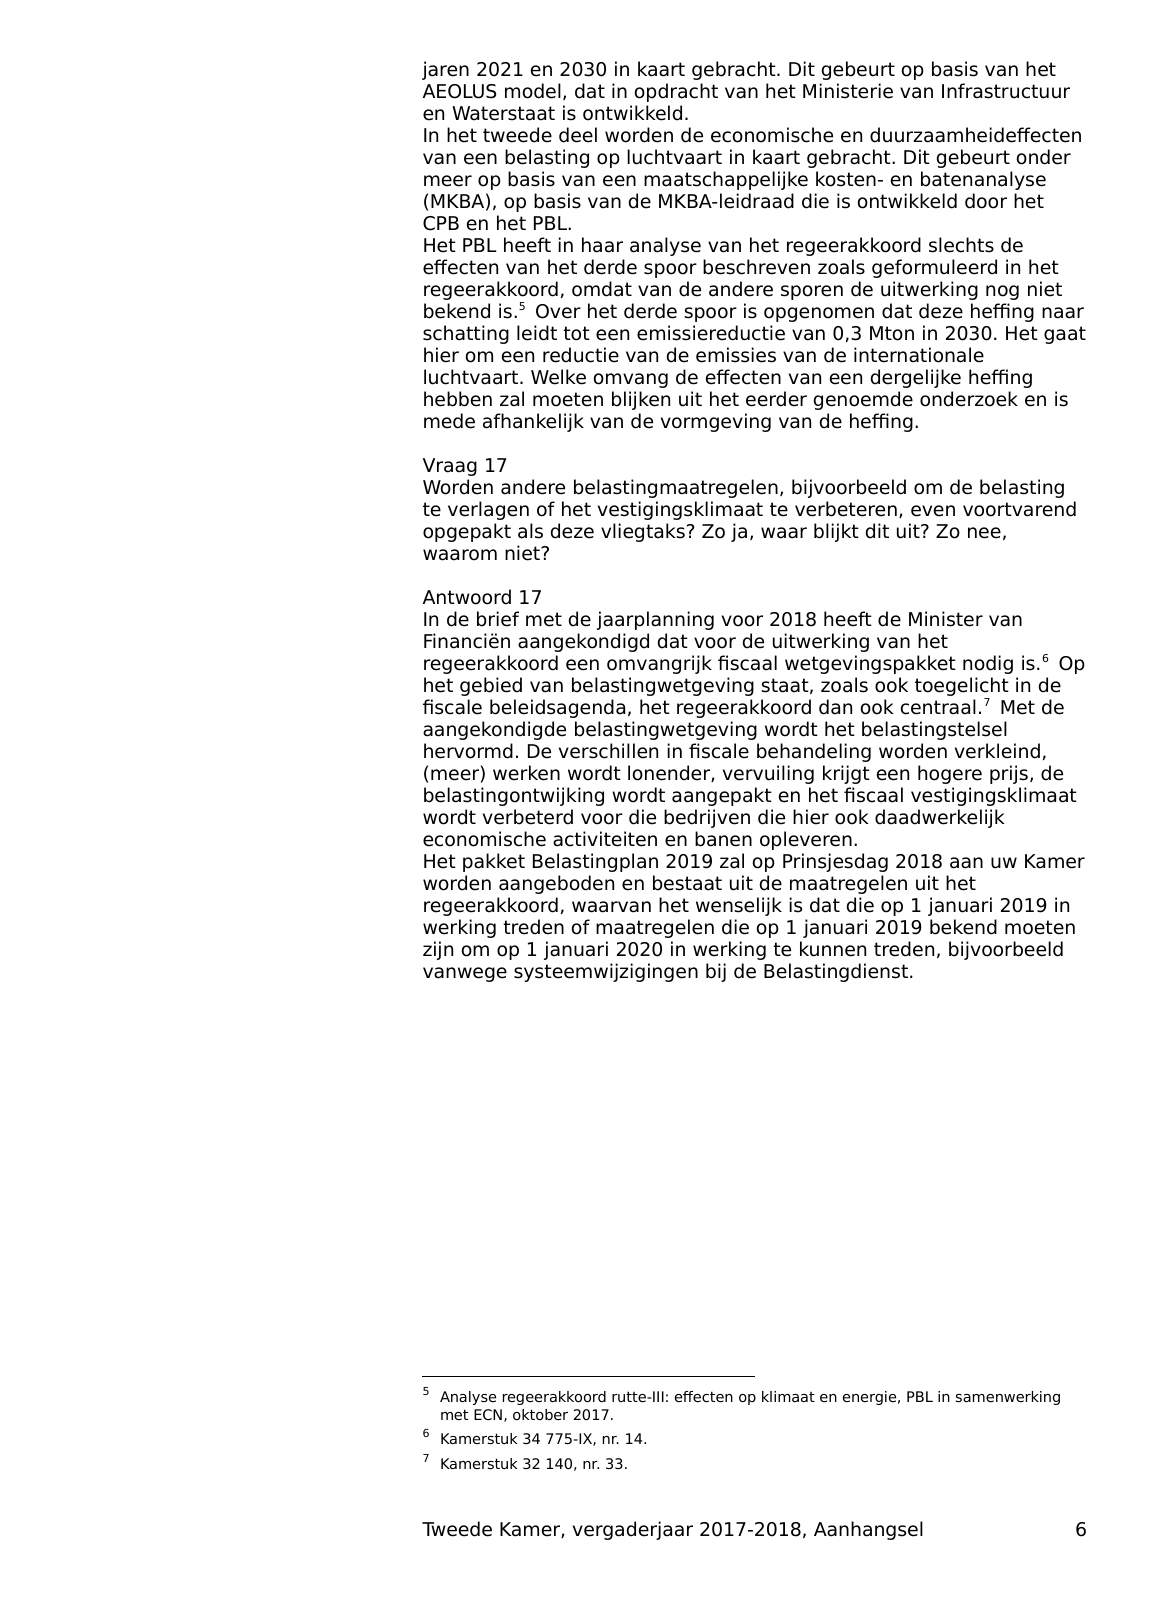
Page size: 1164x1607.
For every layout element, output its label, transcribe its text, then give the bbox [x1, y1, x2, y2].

text Worden andere belastingmaatregelen, bijvoorbeeld om de belasting te verlagen of het vestigingsklimaat te verbeteren, even voortvarend opgepakt als deze vliegtaks? Zo ja, waar blijkt dit uit? Zo nee, waarom niet? [422, 477, 1087, 565]
text Antwoord 17 [422, 587, 1087, 609]
text jaren 2021 en 2030 in kaart gebracht. Dit gebeurt op basis van het AEOLUS model, dat in opdracht van het Ministerie van Infrastructuur en Waterstaat is ontwikkeld. [422, 59, 1087, 125]
text Kamerstuk 34 775-IX, nr. 14. [422, 1427, 1087, 1449]
text Het PBL heeft in haar analyse van het regeerakkoord slechts de effecten van het derde spoor beschreven zoals geformuleerd in het regeerakkoord, omdat van de andere sporen de uitwerking nog niet bekend is. Over het derde spoor is opgenomen dat deze heffing naar schatting leidt tot een emissiereductie van 0,3 Mton in 2030. Het gaat hier om een reductie van de emissies van de internationale luchtvaart. Welke omvang de effecten van een dergelijke heffing hebben zal moeten blijken uit het eerder genoemde onderzoek en is mede afhankelijk van de vormgeving van de heffing. [422, 235, 1087, 433]
text Kamerstuk 32 140, nr. 33. [422, 1452, 1087, 1474]
text In het tweede deel worden de economische en duurzaamheideffecten van een belasting op luchtvaart in kaart gebracht. Dit gebeurt onder meer op basis van een maatschappelijke kosten- en batenanalyse (MKBA), op basis van de MKBA-leidraad die is ontwikkeld door het CPB en het PBL. [422, 125, 1087, 235]
text Vraag 17 [422, 455, 1087, 477]
text Analyse regeerakkoord rutte-III: effecten op klimaat en energie, PBL in samenwerking met ECN, oktober 2017. [422, 1385, 1087, 1424]
text Het pakket Belastingplan 2019 zal op Prinsjesdag 2018 aan uw Kamer worden aangeboden en bestaat uit de maatregelen uit het regeerakkoord, waarvan het wenselijk is dat die op 1 januari 2019 in werking treden of maatregelen die op 1 januari 2019 bekend moeten zijn om op 1 januari 2020 in werking te kunnen treden, bijvoorbeeld vanwege systeemwijzigingen bij de Belastingdienst. [422, 851, 1087, 983]
text In de brief met de jaarplanning voor 2018 heeft de Minister van Financiën aangekondigd dat voor de uitwerking van het regeerakkoord een omvangrijk fiscaal wetgevingspakket nodig is. Op het gebied van belastingwetgeving staat, zoals ook toegelicht in de fiscale beleidsagenda, het regeerakkoord dan ook centraal. Met de aangekondigde belastingwetgeving wordt het belastingstelsel hervormd. De verschillen in fiscale behandeling worden verkleind, (meer) werken wordt lonender, vervuiling krijgt een hogere prijs, de belastingontwijking wordt aangepakt en het fiscaal vestigingsklimaat wordt verbeterd voor die bedrijven die hier ook daadwerkelijk economische activiteiten en banen opleveren. [422, 609, 1087, 851]
